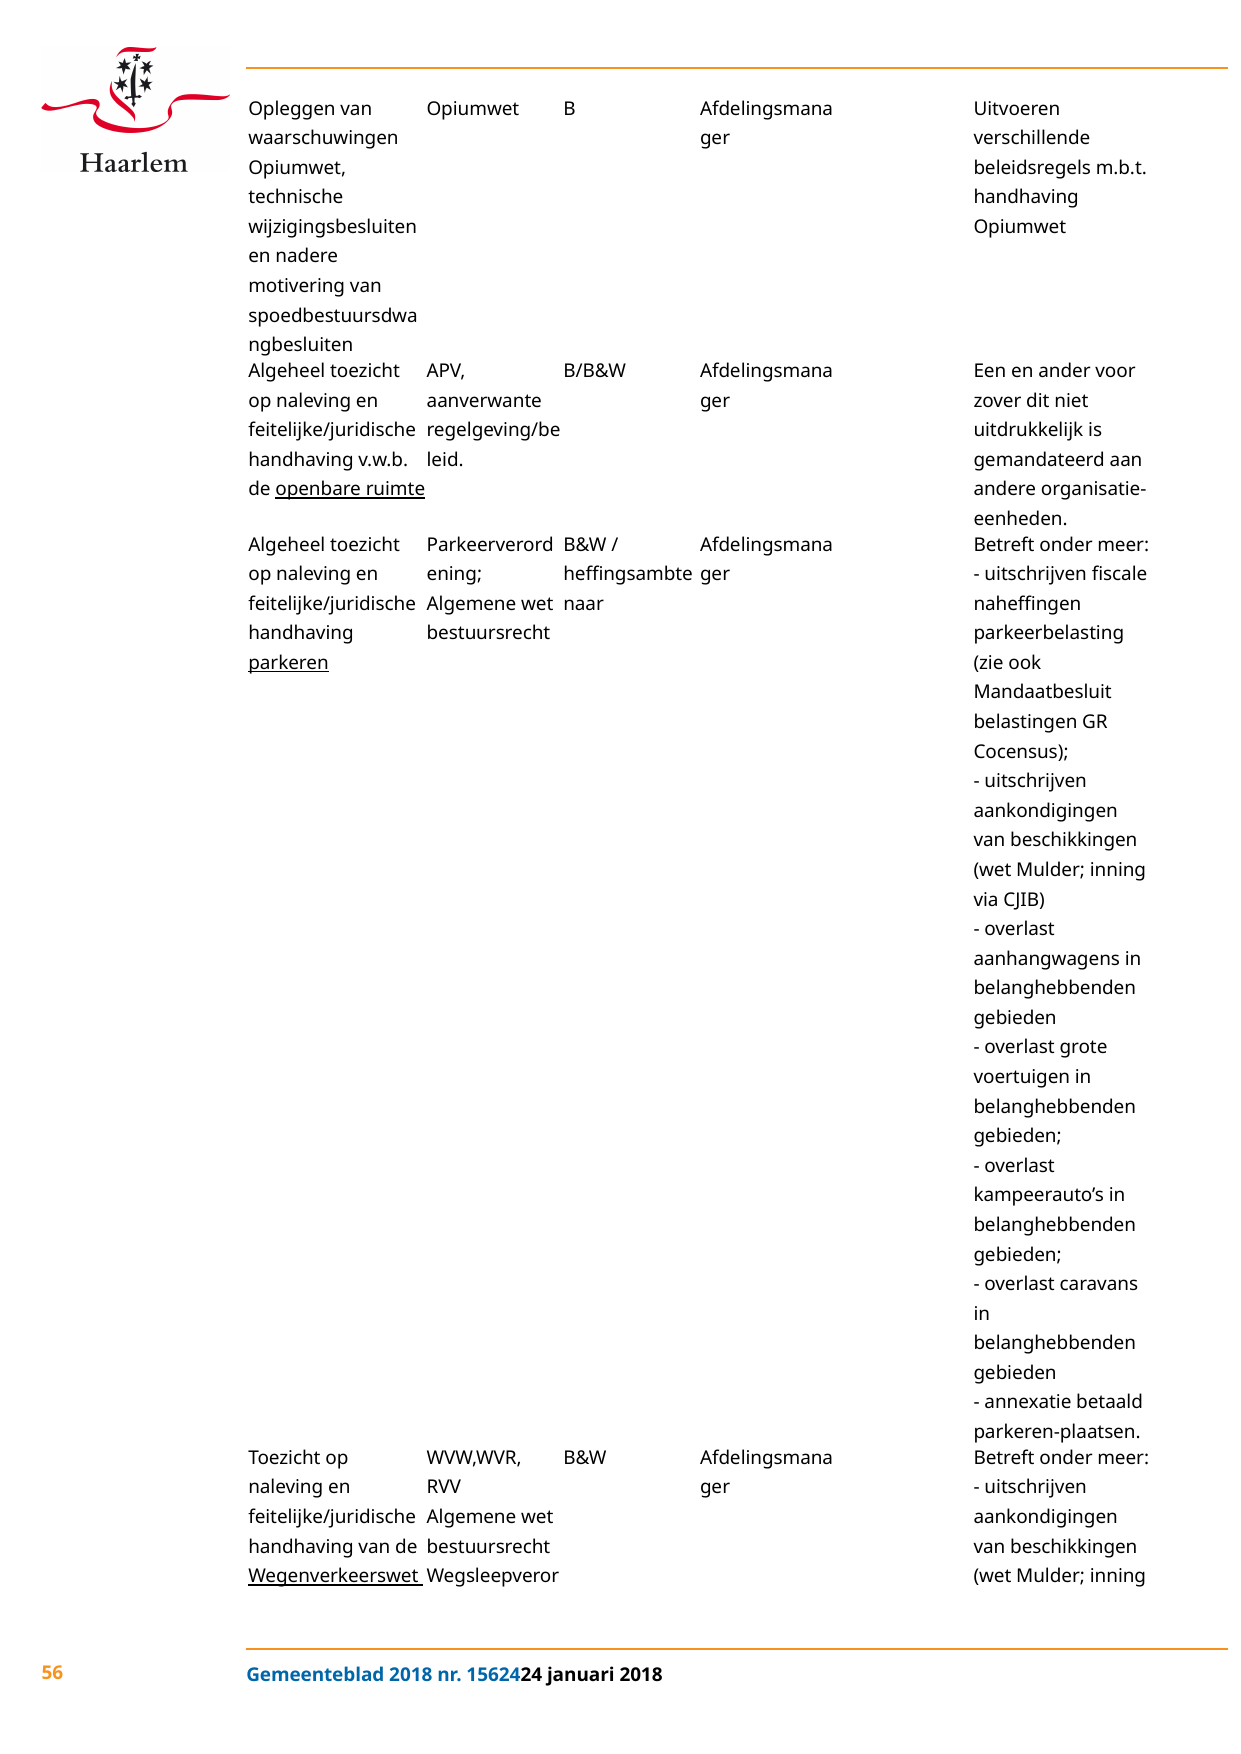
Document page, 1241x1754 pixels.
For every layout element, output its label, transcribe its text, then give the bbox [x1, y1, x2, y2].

table_cell Afdelingsmanager [700, 95, 836, 357]
table_cell Afdelingsmanager [700, 531, 836, 1444]
table_cell Uitvoeren verschillende beleidsregels m.b.t. handhaving Opiumwet [973, 95, 1152, 357]
table_cell B&W / heffingsambtenaar [563, 531, 700, 1444]
table_cell APV, aanverwante regelgeving/beleid. [426, 357, 563, 531]
table_cell Toezicht op naleving en feitelijke/juridische handhaving van de Wegenverkeerswet [248, 1444, 426, 1588]
table_cell [836, 531, 973, 1444]
table_cell B/B&W [563, 357, 700, 531]
table_cell Parkeerverordening; Algemene wet bestuursrecht [426, 531, 563, 1444]
table_cell Betreft onder meer: - uitschrijven aankondigingen van beschikkingen (wet Mulder; inning [973, 1444, 1152, 1588]
table_cell [836, 357, 973, 531]
table_cell Opleggen van waarschuwingen Opiumwet, technische wijzigingsbesluiten en nadere motivering van spoedbestuursdwangbesluiten [248, 95, 426, 357]
table_cell Een en ander voor zover dit niet uitdrukkelijk is gemandateerd aan andere organisatie-eenheden. [973, 357, 1152, 531]
table_cell Afdelingsmanager [700, 1444, 836, 1588]
table_cell B&W [563, 1444, 700, 1588]
table_cell Algeheel toezicht op naleving en feitelijke/juridische handhaving v.w.b. de openbare ruimte [248, 357, 426, 531]
table_cell Algeheel toezicht op naleving en feitelijke/juridische handhaving parkeren [248, 531, 426, 1444]
picture [41, 47, 231, 172]
table_cell [836, 95, 973, 357]
table_cell B [563, 95, 700, 357]
table_cell Opiumwet [426, 95, 563, 357]
table_cell Betreft onder meer: - uitschrijven fiscale naheffingen parkeerbelasting (zie ook Mandaatbesluit belastingen GR Cocensus); - uitschrijven aankondigingen van beschikkingen (wet Mulder; inning via CJIB) - overlast aanhangwagens in belanghebbenden gebieden - overlast grote voertuigen in belanghebbenden gebieden; - overlast kampeerauto’s in belanghebbenden gebieden; - overlast caravans in belanghebbenden gebieden - annexatie betaald parkeren-plaatsen. [973, 531, 1152, 1444]
table_cell [836, 1444, 973, 1588]
table_cell WVW,WVR, RVV Algemene wet bestuursrecht Wegsleepveror [426, 1444, 563, 1588]
table_cell Afdelingsmanager [700, 357, 836, 531]
